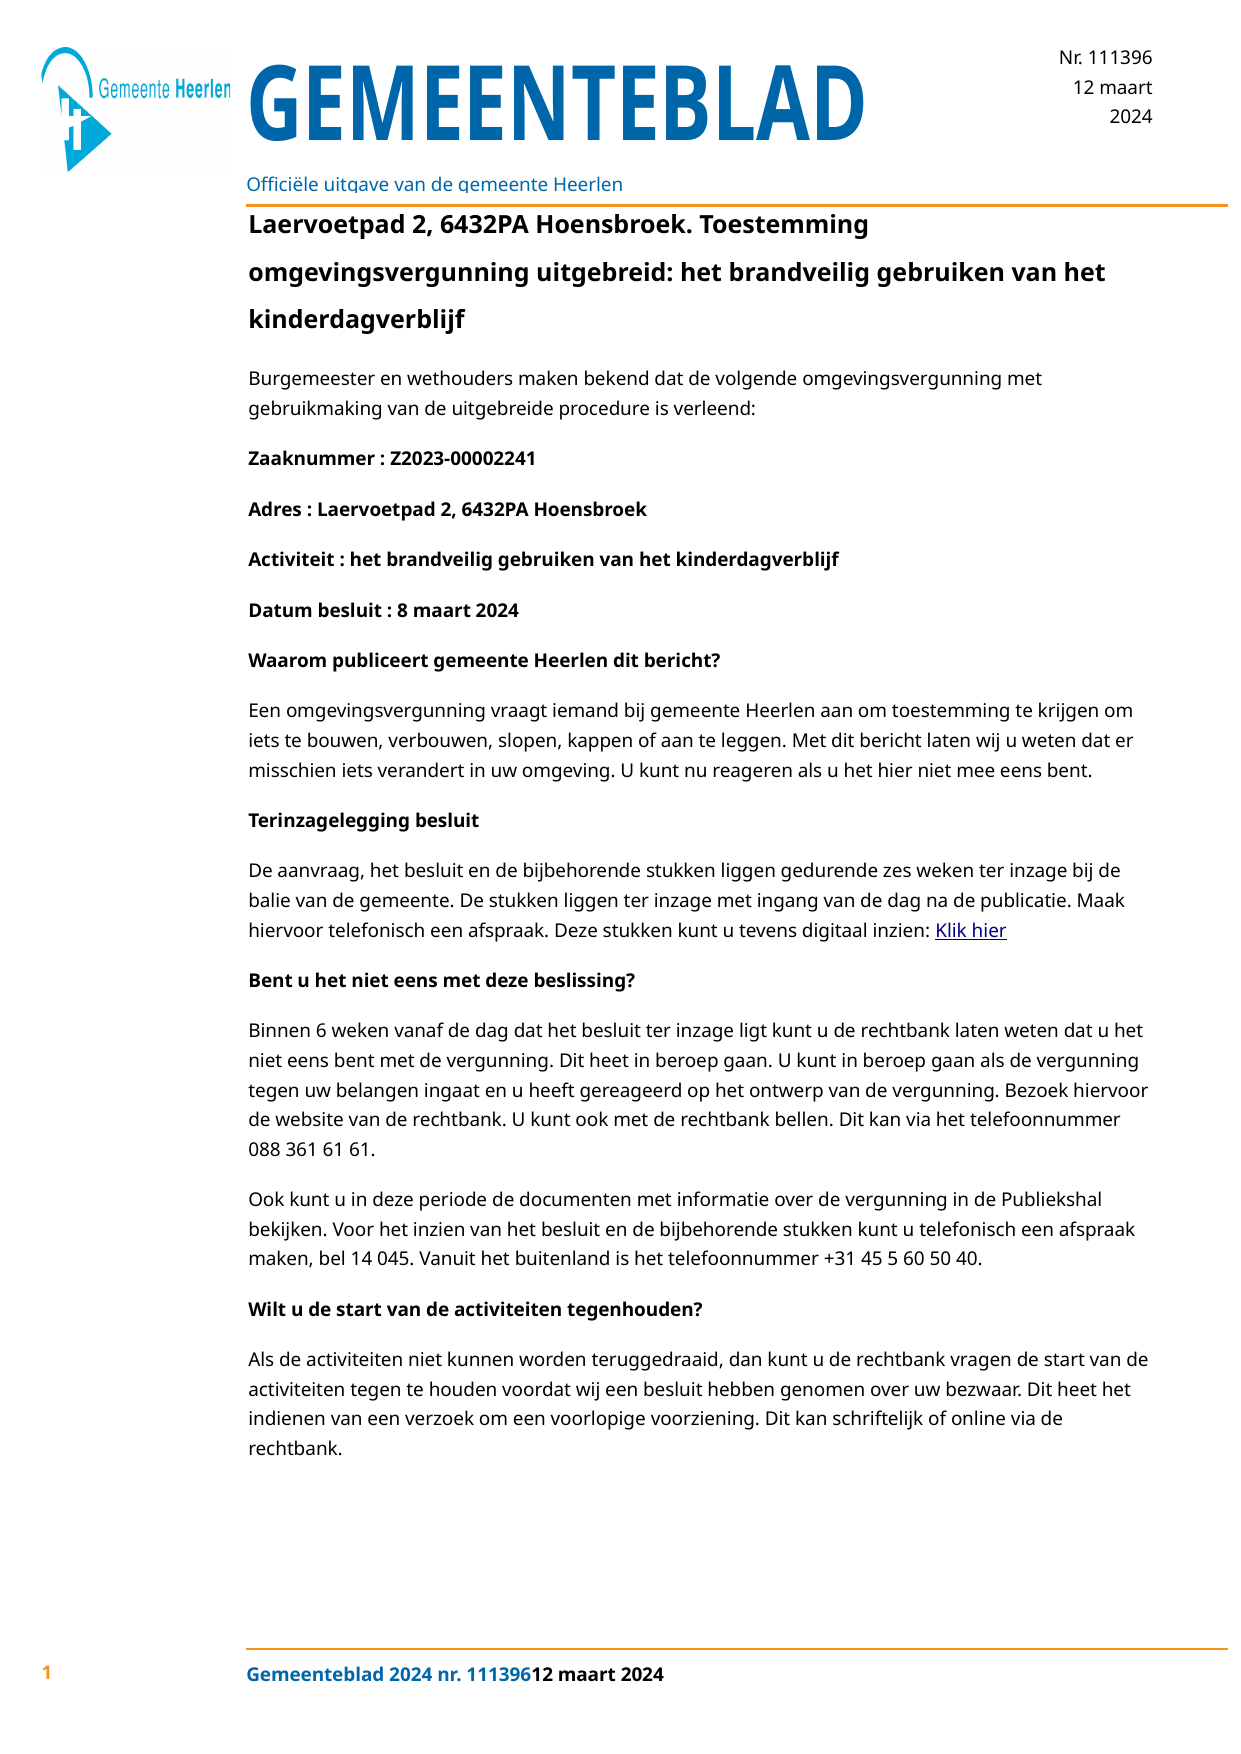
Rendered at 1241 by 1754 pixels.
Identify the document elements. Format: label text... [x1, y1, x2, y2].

picture [41, 47, 231, 172]
text Terinzagelegging besluit [248, 807, 1152, 833]
text Waarom publiceert gemeente Heerlen dit bericht? [248, 647, 1152, 673]
text Binnen 6 weken vanaf de dag dat het besluit ter inzage ligt kunt u de rechtbank laten weten dat u het niet eens bent met de vergunning. Dit heet in beroep gaan. U kunt in beroep gaan als de vergunning tegen uw belangen ingaat en u heeft gereageerd op het ontwerp van de vergunning. Bezoek hiervoor de website van de rechtbank. U kunt ook met de rechtbank bellen. Dit kan via het telefoonnummer 088 361 61 61. [248, 1018, 1152, 1162]
text Datum besluit : 8 maart 2024 [248, 597, 1152, 622]
text Zaaknummer : Z2023-00002241 [248, 446, 1152, 471]
text Adres : Laervoetpad 2, 6432PA Hoensbroek [248, 496, 1152, 522]
text Wilt u de start van de activiteiten tegenhouden? [248, 1296, 1152, 1322]
text Ook kunt u in deze periode de documenten met informatie over de vergunning in de Publiekshal bekijken. Voor het inzien van het besluit en de bijbehorende stukken kunt u telefonisch een afspraak maken, bel 14 045. Vanuit het buitenland is het telefoonnummer +31 45 5 60 50 40. [248, 1186, 1152, 1271]
text Als de activiteiten niet kunnen worden teruggedraaid, dan kunt u de rechtbank vragen de start van de activiteiten tegen te houden voordat wij een besluit hebben genomen over uw bezwaar. Dit heet het indienen van een verzoek om een voorlopige voorziening. Dit kan schriftelijk of online via de rechtbank. [248, 1346, 1152, 1461]
text Burgemeester en wethouders maken bekend dat de volgende omgevingsvergunning met gebruikmaking van de uitgebreide procedure is verleend: [248, 366, 1152, 421]
picture [41, 47, 59, 70]
text Activiteit : het brandveilig gebruiken van het kinderdagverblijf [248, 546, 1152, 572]
text De aanvraag, het besluit en de bijbehorende stukken liggen gedurende zes weken ter inzage bij de balie van de gemeente. De stukken liggen ter inzage met ingang van de dag na de publicatie. Maak hiervoor telefonisch een afspraak. Deze stukken kunt u tevens digitaal inzien: Klik hier [248, 858, 1152, 942]
text Een omgevingsvergunning vraagt iemand bij gemeente Heerlen aan om toestemming te krijgen om iets te bouwen, verbouwen, slopen, kappen of aan te leggen. Met dit bericht laten wij u weten dat er misschien iets verandert in uw omgeving. U kunt nu reageren als u het hier niet mee eens bent. [248, 698, 1152, 782]
text Bent u het niet eens met deze beslissing? [248, 967, 1152, 993]
text Laervoetpad 2, 6432PA Hoensbroek. Toestemming omgevingsvergunning uitgebreid: het brandveilig gebruiken van het kinderdagverblijf [248, 207, 1152, 336]
